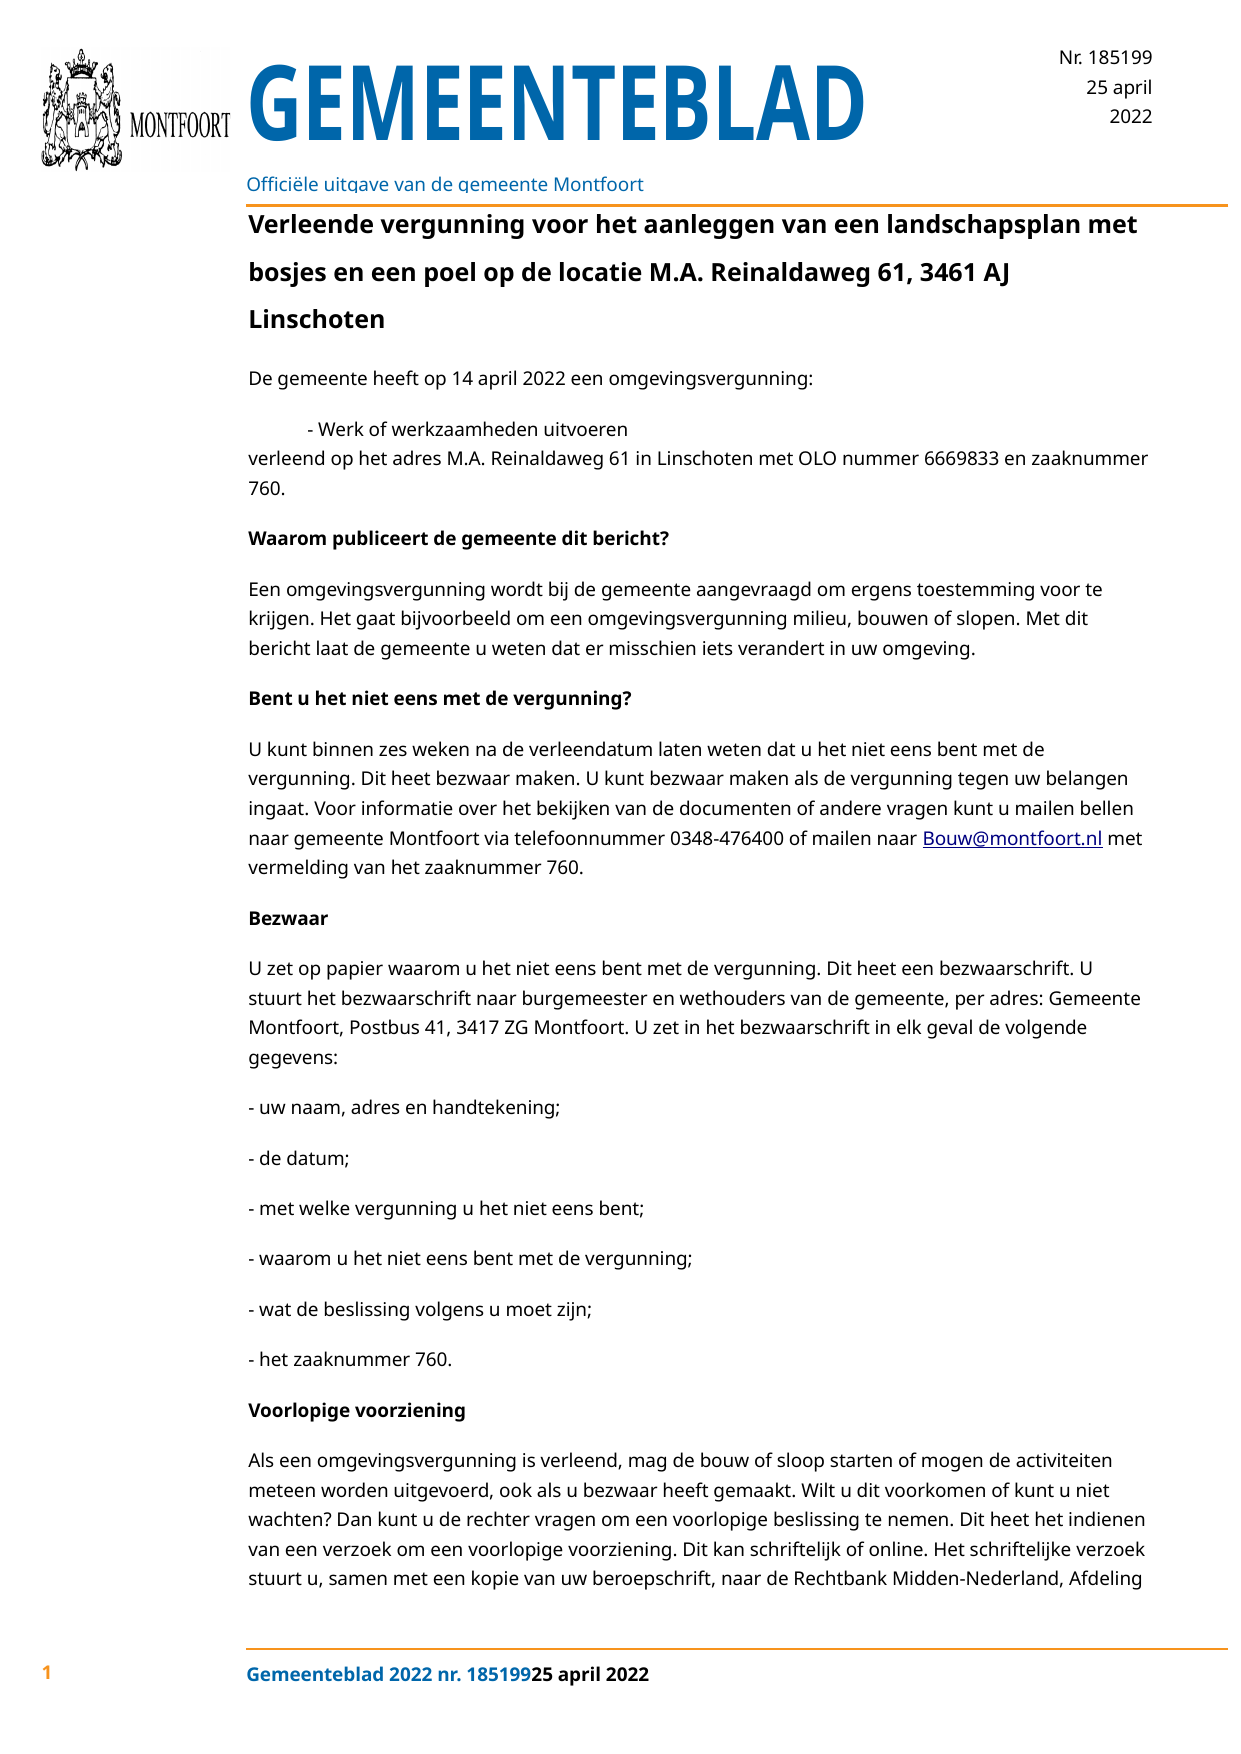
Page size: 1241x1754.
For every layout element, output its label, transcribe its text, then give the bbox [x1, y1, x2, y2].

text - waarom u het niet eens bent met de vergunning; [248, 1246, 1152, 1271]
text - het zaaknummer 760. [248, 1346, 1152, 1372]
picture [41, 47, 231, 172]
list - Werk of werkzaamheden uitvoeren [248, 416, 1152, 442]
text Bezwaar [248, 905, 1152, 930]
text - wat de beslissing volgens u moet zijn; [248, 1296, 1152, 1322]
text Als een omgevingsvergunning is verleend, mag de bouw of sloop starten of mogen de activiteiten meteen worden uitgevoerd, ook als u bezwaar heeft gemaakt. Wilt u dit voorkomen of kunt u niet wachten? Dan kunt u de rechter vragen om een voorlopige beslissing te nemen. Dit heet het indienen van een verzoek om een voorlopige voorziening. Dit kan schriftelijk of online. Het schriftelijke verzoek stuurt u, samen met een kopie van uw beroepschrift, naar de Rechtbank Midden-Nederland, Afdeling [248, 1447, 1152, 1591]
text Bent u het niet eens met de vergunning? [248, 686, 1152, 711]
text De gemeente heeft op 14 april 2022 een omgevingsvergunning: [248, 366, 1152, 391]
text U zet op papier waarom u het niet eens bent met de vergunning. Dit heet een bezwaarschrift. U stuurt het bezwaarschrift naar burgemeester en wethouders van de gemeente, per adres: Gemeente Montfoort, Postbus 41, 3417 ZG Montfoort. U zet in het bezwaarschrift in elk geval de volgende gegevens: [248, 955, 1152, 1069]
text Verleende vergunning voor het aanleggen van een landschapsplan met bosjes en een poel op de locatie M.A. Reinaldaweg 61, 3461 AJ Linschoten [248, 207, 1152, 336]
text verleend op het adres M.A. Reinaldaweg 61 in Linschoten met OLO nummer 6669833 en zaaknummer 760. [248, 446, 1152, 501]
text Een omgevingsvergunning wordt bij de gemeente aangevraagd om ergens toestemming voor te krijgen. Het gaat bijvoorbeeld om een omgevingsvergunning milieu, bouwen of slopen. Met dit bericht laat de gemeente u weten dat er misschien iets verandert in uw omgeving. [248, 576, 1152, 661]
text - de datum; [248, 1145, 1152, 1170]
text - met welke vergunning u het niet eens bent; [248, 1195, 1152, 1221]
text - uw naam, adres en handtekening; [248, 1094, 1152, 1120]
text U kunt binnen zes weken na de verleendatum laten weten dat u het niet eens bent met de vergunning. Dit heet bezwaar maken. U kunt bezwaar maken als de vergunning tegen uw belangen ingaat. Voor informatie over het bekijken van de documenten of andere vragen kunt u mailen bellen naar gemeente Montfoort via telefoonnummer 0348-476400 of mailen naar Bouw@montfoort.nl met vermelding van het zaaknummer 760. [248, 736, 1152, 880]
text Voorlopige voorziening [248, 1397, 1152, 1422]
text Waarom publiceert de gemeente dit bericht? [248, 526, 1152, 551]
